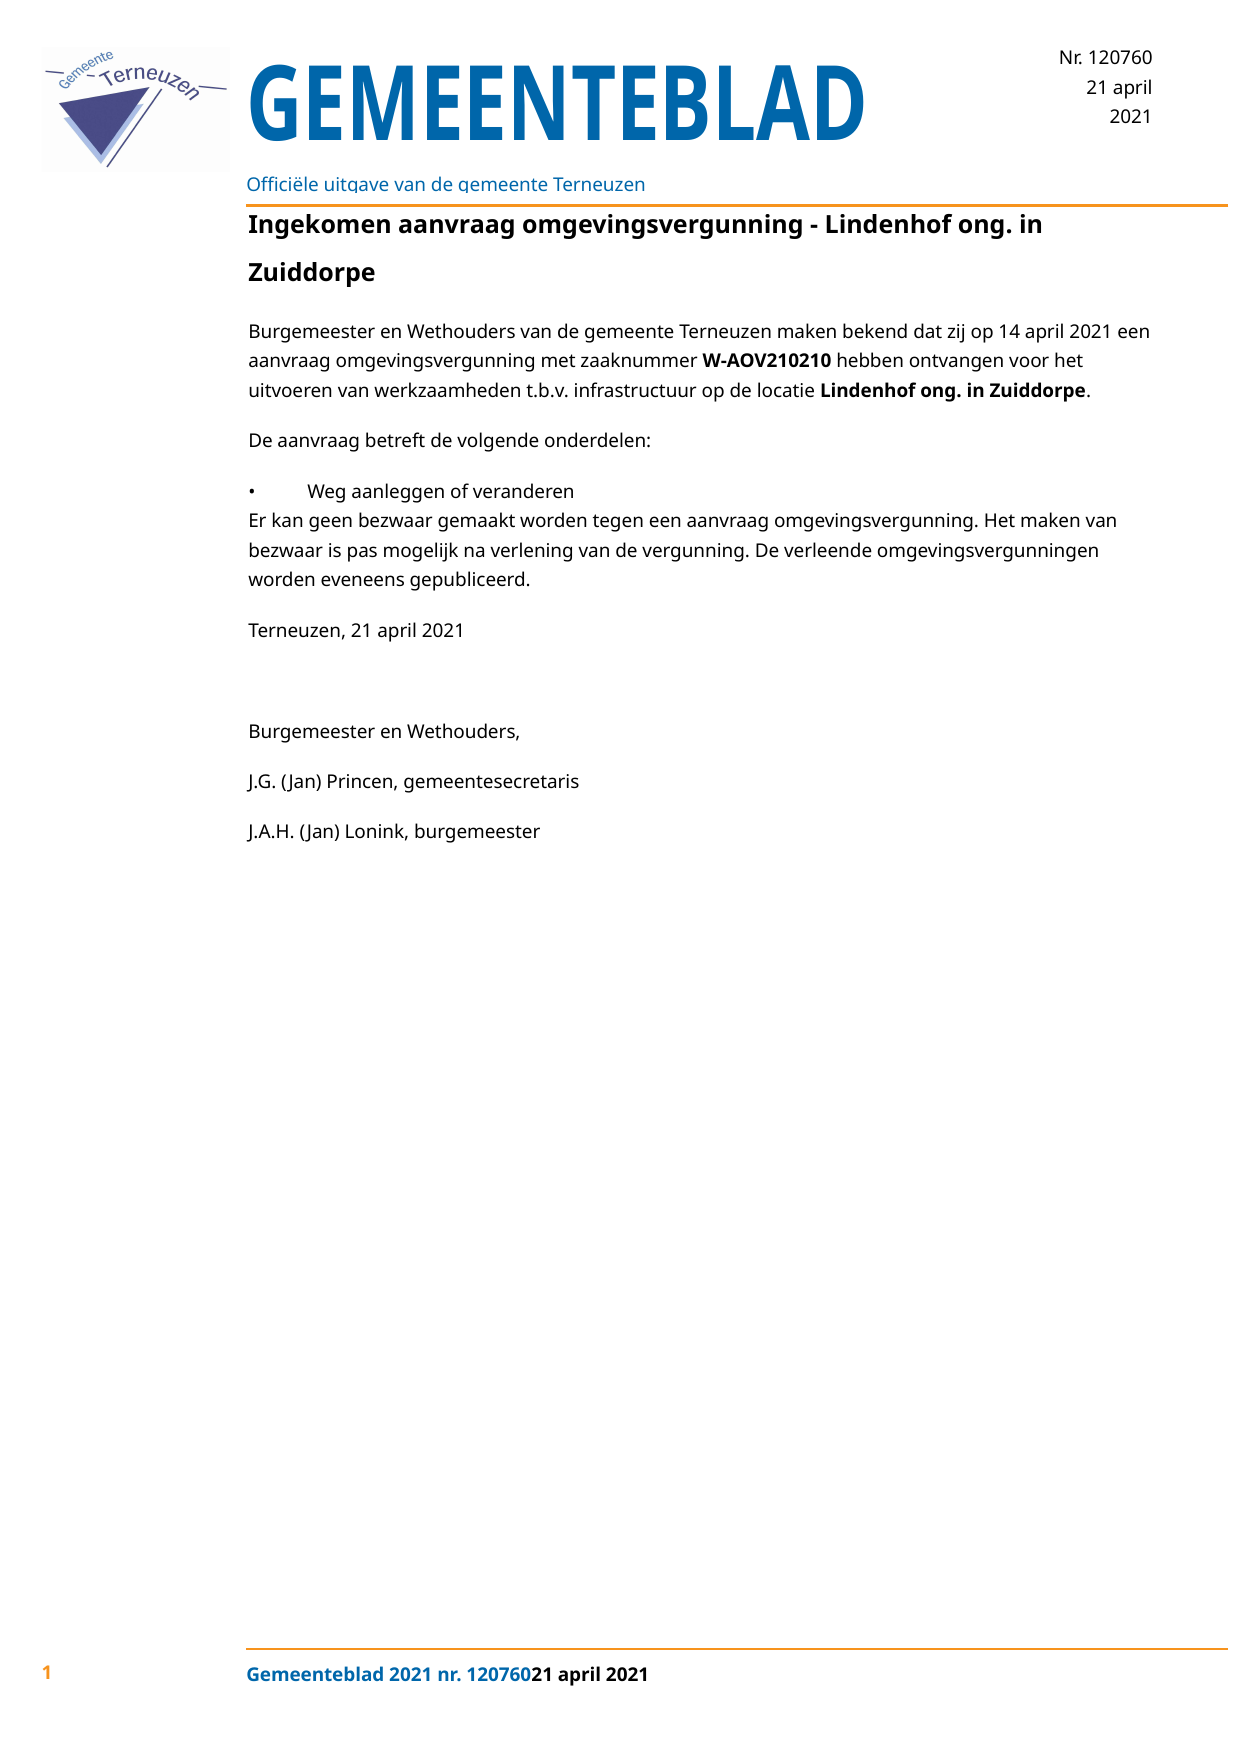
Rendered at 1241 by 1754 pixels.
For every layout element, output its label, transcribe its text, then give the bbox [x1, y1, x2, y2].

picture [41, 47, 231, 172]
text J.G. (Jan) Princen, gemeentesecretaris [248, 768, 1152, 794]
text Er kan geen bezwaar gemaakt worden tegen een aanvraag omgevingsvergunning. Het maken van bezwaar is pas mogelijk na verlening van de vergunning. De verleende omgevingsvergunningen worden eveneens gepubliceerd. [248, 507, 1152, 592]
text Terneuzen, 21 april 2021 [248, 617, 1152, 643]
text J.A.H. (Jan) Lonink, burgemeester [248, 819, 1152, 844]
text Ingekomen aanvraag omgevingsvergunning - Lindenhof ong. in Zuiddorpe [248, 207, 1152, 288]
text Burgemeester en Wethouders van de gemeente Terneuzen maken bekend dat zij op 14 april 2021 een aanvraag omgevingsvergunning met zaaknummer W-AOV210210 hebben ontvangen voor het uitvoeren van werkzaamheden t.b.v. infrastructuur op de locatie Lindenhof ong. in Zuiddorpe. [248, 318, 1152, 403]
list Weg aanleggen of veranderen [248, 478, 1152, 504]
text Burgemeester en Wethouders, [248, 718, 1152, 744]
text De aanvraag betreft de volgende onderdelen: [248, 427, 1152, 453]
